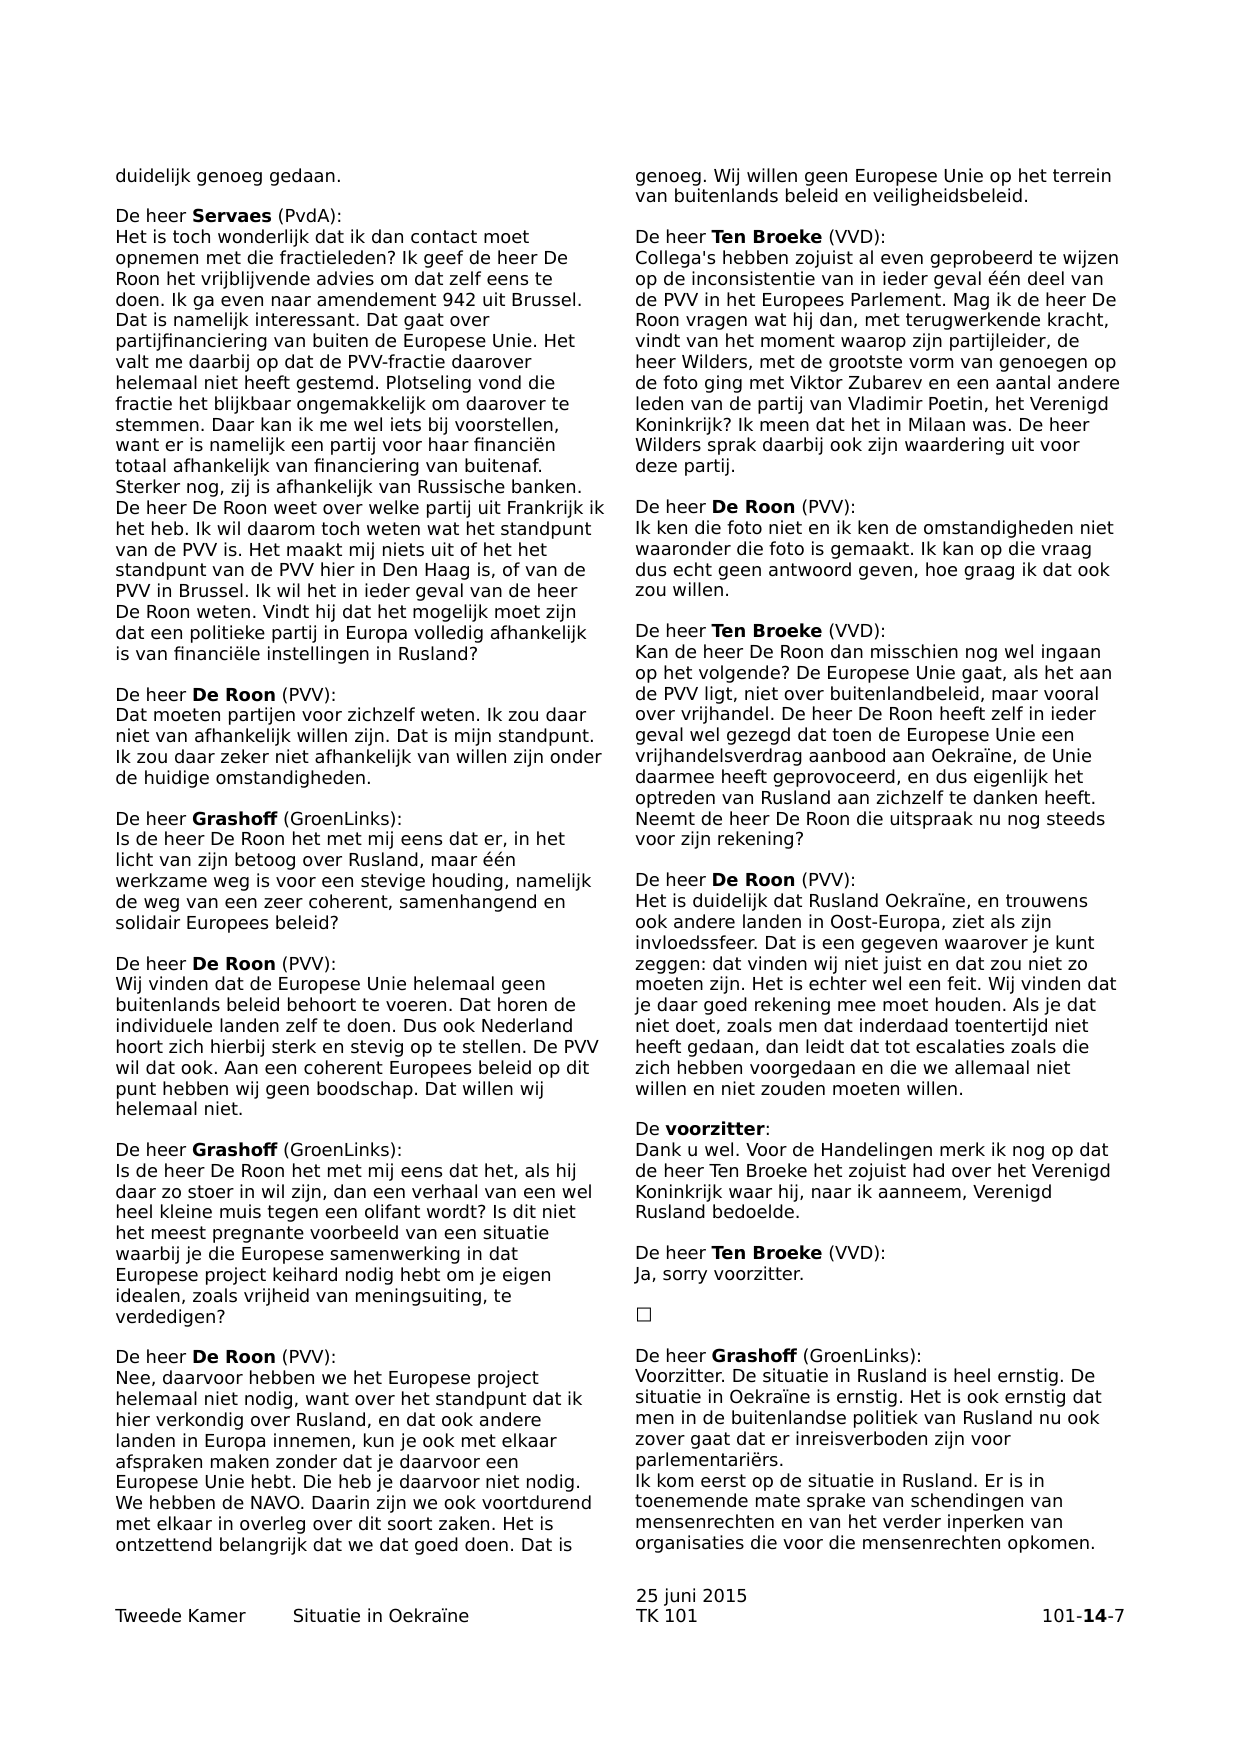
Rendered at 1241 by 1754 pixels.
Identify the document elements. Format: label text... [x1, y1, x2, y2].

text De heer De Roon (PVV): [635, 870, 1125, 891]
text Het is toch wonderlijk dat ik dan contact moet opnemen met die fractieleden? Ik geef de heer De Roon het vrijblijvende advies om dat zelf eens te doen. Ik ga even naar amendement 942 uit Brussel. Dat is namelijk interessant. Dat gaat over partijfinanciering van buiten de Europese Unie. Het valt me daarbij op dat de PVV-fractie daarover helemaal niet heeft gestemd. Plotseling vond die fractie het blijkbaar ongemakkelijk om daarover te stemmen. Daar kan ik me wel iets bij voorstellen, want er is namelijk een partij voor haar financiën totaal afhankelijk van financiering van buitenaf. Sterker nog, zij is afhankelijk van Russische banken. De heer De Roon weet over welke partij uit Frankrijk ik het heb. Ik wil daarom toch weten wat het standpunt van de PVV is. Het maakt mij niets uit of het het standpunt van de PVV hier in Den Haag is, of van de PVV in Brussel. Ik wil het in ieder geval van de heer De Roon weten. Vindt hij dat het mogelijk moet zijn dat een politieke partij in Europa volledig afhankelijk is van financiële instellingen in Rusland? [115, 227, 605, 664]
text De heer De Roon (PVV): [115, 684, 605, 705]
text ⬜ [635, 1305, 1125, 1325]
text De heer Grashoff (GroenLinks): [115, 808, 605, 829]
text Is de heer De Roon het met mij eens dat het, als hij daar zo stoer in wil zijn, dan een verhaal van een wel heel kleine muis tegen een olifant wordt? Is dit niet het meest pregnante voorbeeld van een situatie waarbij je die Europese samenwerking in dat Europese project keihard nodig hebt om je eigen idealen, zoals vrijheid van meningsuiting, te verdedigen? [115, 1161, 605, 1327]
text De heer Grashoff (GroenLinks): [635, 1345, 1125, 1366]
text duidelijk genoeg gedaan. [115, 165, 605, 186]
text De heer De Roon (PVV): [115, 953, 605, 974]
text Dank u wel. Voor de Handelingen merk ik nog op dat de heer Ten Broeke het zojuist had over het Verenigd Koninkrijk waar hij, naar ik aanneem, Verenigd Rusland bedoelde. [635, 1140, 1125, 1223]
text De heer De Roon (PVV): [115, 1347, 605, 1368]
text De heer Ten Broeke (VVD): [635, 227, 1125, 248]
text Ik kom eerst op de situatie in Rusland. Er is in toenemende mate sprake van schendingen van mensenrechten en van het verder inperken van organisaties die voor die mensenrechten opkomen. [635, 1470, 1125, 1554]
text Wij vinden dat de Europese Unie helemaal geen buitenlands beleid behoort te voeren. Dat horen de individuele landen zelf te doen. Dus ook Nederland hoort zich hierbij sterk en stevig op te stellen. De PVV wil dat ook. Aan een coherent Europees beleid op dit punt hebben wij geen boodschap. Dat willen wij helemaal niet. [115, 974, 605, 1120]
text Ja, sorry voorzitter. [635, 1264, 1125, 1285]
text Ik ken die foto niet en ik ken de omstandigheden niet waaronder die foto is gemaakt. Ik kan op die vraag dus echt geen antwoord geven, hoe graag ik dat ook zou willen. [635, 518, 1125, 601]
text genoeg. Wij willen geen Europese Unie op het terrein van buitenlands beleid en veiligheidsbeleid. [635, 165, 1125, 207]
text De heer Ten Broeke (VVD): [635, 1243, 1125, 1264]
text De heer Grashoff (GroenLinks): [115, 1140, 605, 1161]
text Collega's hebben zojuist al even geprobeerd te wijzen op de inconsistentie van in ieder geval één deel van de PVV in het Europees Parlement. Mag ik de heer De Roon vragen wat hij dan, met terugwerkende kracht, vindt van het moment waarop zijn partijleider, de heer Wilders, met de grootste vorm van genoegen op de foto ging met Viktor Zubarev en een aantal andere leden van de partij van Vladimir Poetin, het Verenigd Koninkrijk? Ik meen dat het in Milaan was. De heer Wilders sprak daarbij ook zijn waardering uit voor deze partij. [635, 248, 1125, 477]
text De voorzitter: [635, 1119, 1125, 1140]
text Nee, daarvoor hebben we het Europese project helemaal niet nodig, want over het standpunt dat ik hier verkondig over Rusland, en dat ook andere landen in Europa innemen, kun je ook met elkaar afspraken maken zonder dat je daarvoor een Europese Unie hebt. Die heb je daarvoor niet nodig. We hebben de NAVO. Daarin zijn we ook voortdurend met elkaar in overleg over dit soort zaken. Het is ontzettend belangrijk dat we dat goed doen. Dat is [115, 1368, 605, 1556]
text Het is duidelijk dat Rusland Oekraïne, en trouwens ook andere landen in Oost-Europa, ziet als zijn invloedssfeer. Dat is een gegeven waarover je kunt zeggen: dat vinden wij niet juist en dat zou niet zo moeten zijn. Het is echter wel een feit. Wij vinden dat je daar goed rekening mee moet houden. Als je dat niet doet, zoals men dat inderdaad toentertijd niet heeft gedaan, dan leidt dat tot escalaties zoals die zich hebben voorgedaan en die we allemaal niet willen en niet zouden moeten willen. [635, 891, 1125, 1099]
text De heer Servaes (PvdA): [115, 206, 605, 227]
text De heer De Roon (PVV): [635, 497, 1125, 518]
text Is de heer De Roon het met mij eens dat er, in het licht van zijn betoog over Rusland, maar één werkzame weg is voor een stevige houding, namelijk de weg van een zeer coherent, samenhangend en solidair Europees beleid? [115, 829, 605, 933]
text Voorzitter. De situatie in Rusland is heel ernstig. De situatie in Oekraïne is ernstig. Het is ook ernstig dat men in de buitenlandse politiek van Rusland nu ook zover gaat dat er inreisverboden zijn voor parlementariërs. [635, 1366, 1125, 1470]
text De heer Ten Broeke (VVD): [635, 621, 1125, 642]
text Dat moeten partijen voor zichzelf weten. Ik zou daar niet van afhankelijk willen zijn. Dat is mijn standpunt. Ik zou daar zeker niet afhankelijk van willen zijn onder de huidige omstandigheden. [115, 705, 605, 788]
text Kan de heer De Roon dan misschien nog wel ingaan op het volgende? De Europese Unie gaat, als het aan de PVV ligt, niet over buitenlandbeleid, maar vooral over vrijhandel. De heer De Roon heeft zelf in ieder geval wel gezegd dat toen de Europese Unie een vrijhandelsverdrag aanbood aan Oekraïne, de Unie daarmee heeft geprovoceerd, en dus eigenlijk het optreden van Rusland aan zichzelf te danken heeft. Neemt de heer De Roon die uitspraak nu nog steeds voor zijn rekening? [635, 642, 1125, 850]
